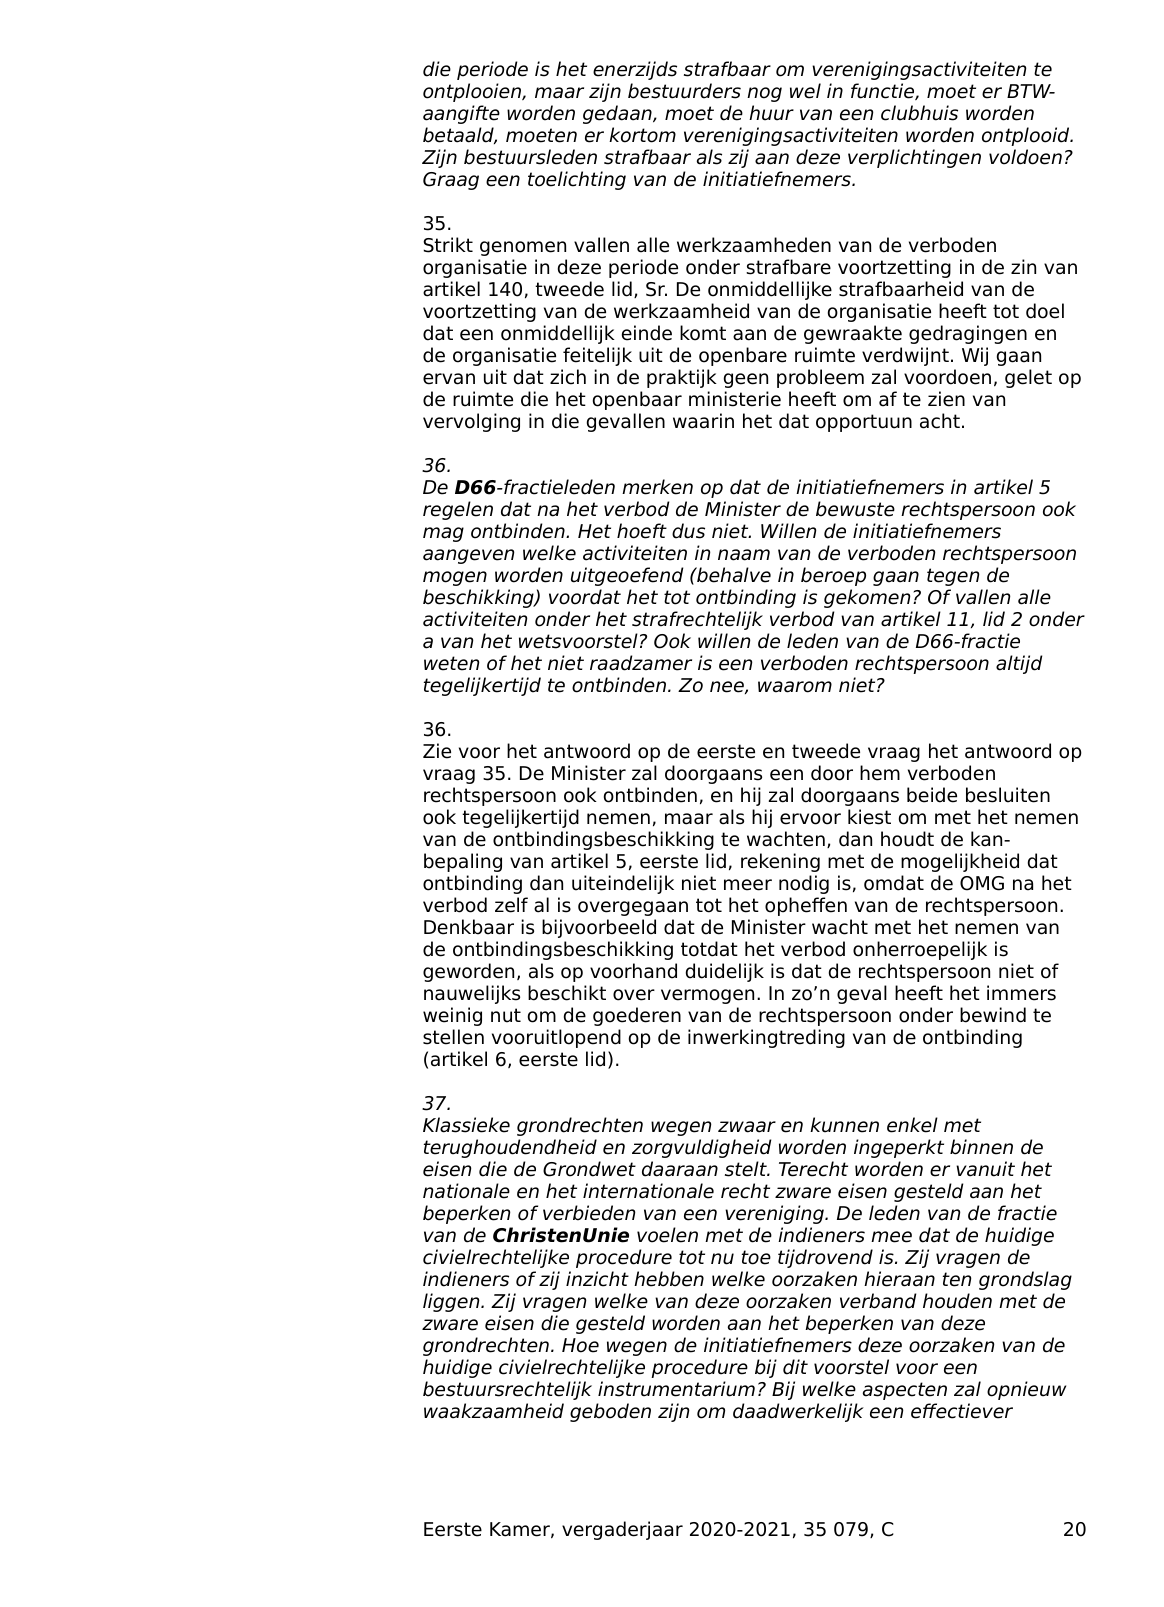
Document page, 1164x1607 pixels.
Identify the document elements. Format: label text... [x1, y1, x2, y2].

text 35. [422, 213, 1087, 235]
text Klassieke grondrechten wegen zwaar en kunnen enkel met terughoudendheid en zorgvuldigheid worden ingeperkt binnen de eisen die de Grondwet daaraan stelt. Terecht worden er vanuit het nationale en het internationale recht zware eisen gesteld aan het beperken of verbieden van een vereniging. De leden van de fractie van de ChristenUnie voelen met de indieners mee dat de huidige civielrechtelijke procedure tot nu toe tijdrovend is. Zij vragen de indieners of zij inzicht hebben welke oorzaken hieraan ten grondslag liggen. Zij vragen welke van deze oorzaken verband houden met de zware eisen die gesteld worden aan het beperken van deze grondrechten. Hoe wegen de initiatiefnemers deze oorzaken van de huidige civielrechtelijke procedure bij dit voorstel voor een bestuursrechtelijk instrumentarium? Bij welke aspecten zal opnieuw waakzaamheid geboden zijn om daadwerkelijk een effectiever [422, 1115, 1087, 1423]
text Zie voor het antwoord op de eerste en tweede vraag het antwoord op vraag 35. De Minister zal doorgaans een door hem verboden rechtspersoon ook ontbinden, en hij zal doorgaans beide besluiten ook tegelijkertijd nemen, maar als hij ervoor kiest om met het nemen van de ontbindingsbeschikking te wachten, dan houdt de kan-bepaling van artikel 5, eerste lid, rekening met de mogelijkheid dat ontbinding dan uiteindelijk niet meer nodig is, omdat de OMG na het verbod zelf al is overgegaan tot het opheffen van de rechtspersoon. Denkbaar is bijvoorbeeld dat de Minister wacht met het nemen van de ontbindingsbeschikking totdat het verbod onherroepelijk is geworden, als op voorhand duidelijk is dat de rechtspersoon niet of nauwelijks beschikt over vermogen. In zo’n geval heeft het immers weinig nut om de goederen van de rechtspersoon onder bewind te stellen vooruitlopend op de inwerkingtreding van de ontbinding (artikel 6, eerste lid). [422, 741, 1087, 1071]
text die periode is het enerzijds strafbaar om verenigingsactiviteiten te ontplooien, maar zijn bestuurders nog wel in functie, moet er BTW-aangifte worden gedaan, moet de huur van een clubhuis worden betaald, moeten er kortom verenigingsactiviteiten worden ontplooid. Zijn bestuursleden strafbaar als zij aan deze verplichtingen voldoen? Graag een toelichting van de initiatiefnemers. [422, 59, 1087, 191]
text Strikt genomen vallen alle werkzaamheden van de verboden organisatie in deze periode onder strafbare voortzetting in de zin van artikel 140, tweede lid, Sr. De onmiddellijke strafbaarheid van de voortzetting van de werkzaamheid van de organisatie heeft tot doel dat een onmiddellijk einde komt aan de gewraakte gedragingen en de organisatie feitelijk uit de openbare ruimte verdwijnt. Wij gaan ervan uit dat zich in de praktijk geen probleem zal voordoen, gelet op de ruimte die het openbaar ministerie heeft om af te zien van vervolging in die gevallen waarin het dat opportuun acht. [422, 235, 1087, 433]
text De D66-fractieleden merken op dat de initiatiefnemers in artikel 5 regelen dat na het verbod de Minister de bewuste rechtspersoon ook mag ontbinden. Het hoeft dus niet. Willen de initiatiefnemers aangeven welke activiteiten in naam van de verboden rechtspersoon mogen worden uitgeoefend (behalve in beroep gaan tegen de beschikking) voordat het tot ontbinding is gekomen? Of vallen alle activiteiten onder het strafrechtelijk verbod van artikel 11, lid 2 onder a van het wetsvoorstel? Ook willen de leden van de D66-fractie weten of het niet raadzamer is een verboden rechtspersoon altijd tegelijkertijd te ontbinden. Zo nee, waarom niet? [422, 477, 1087, 697]
text 37. [422, 1093, 1087, 1115]
text 36. [422, 455, 1087, 477]
text 36. [422, 719, 1087, 741]
